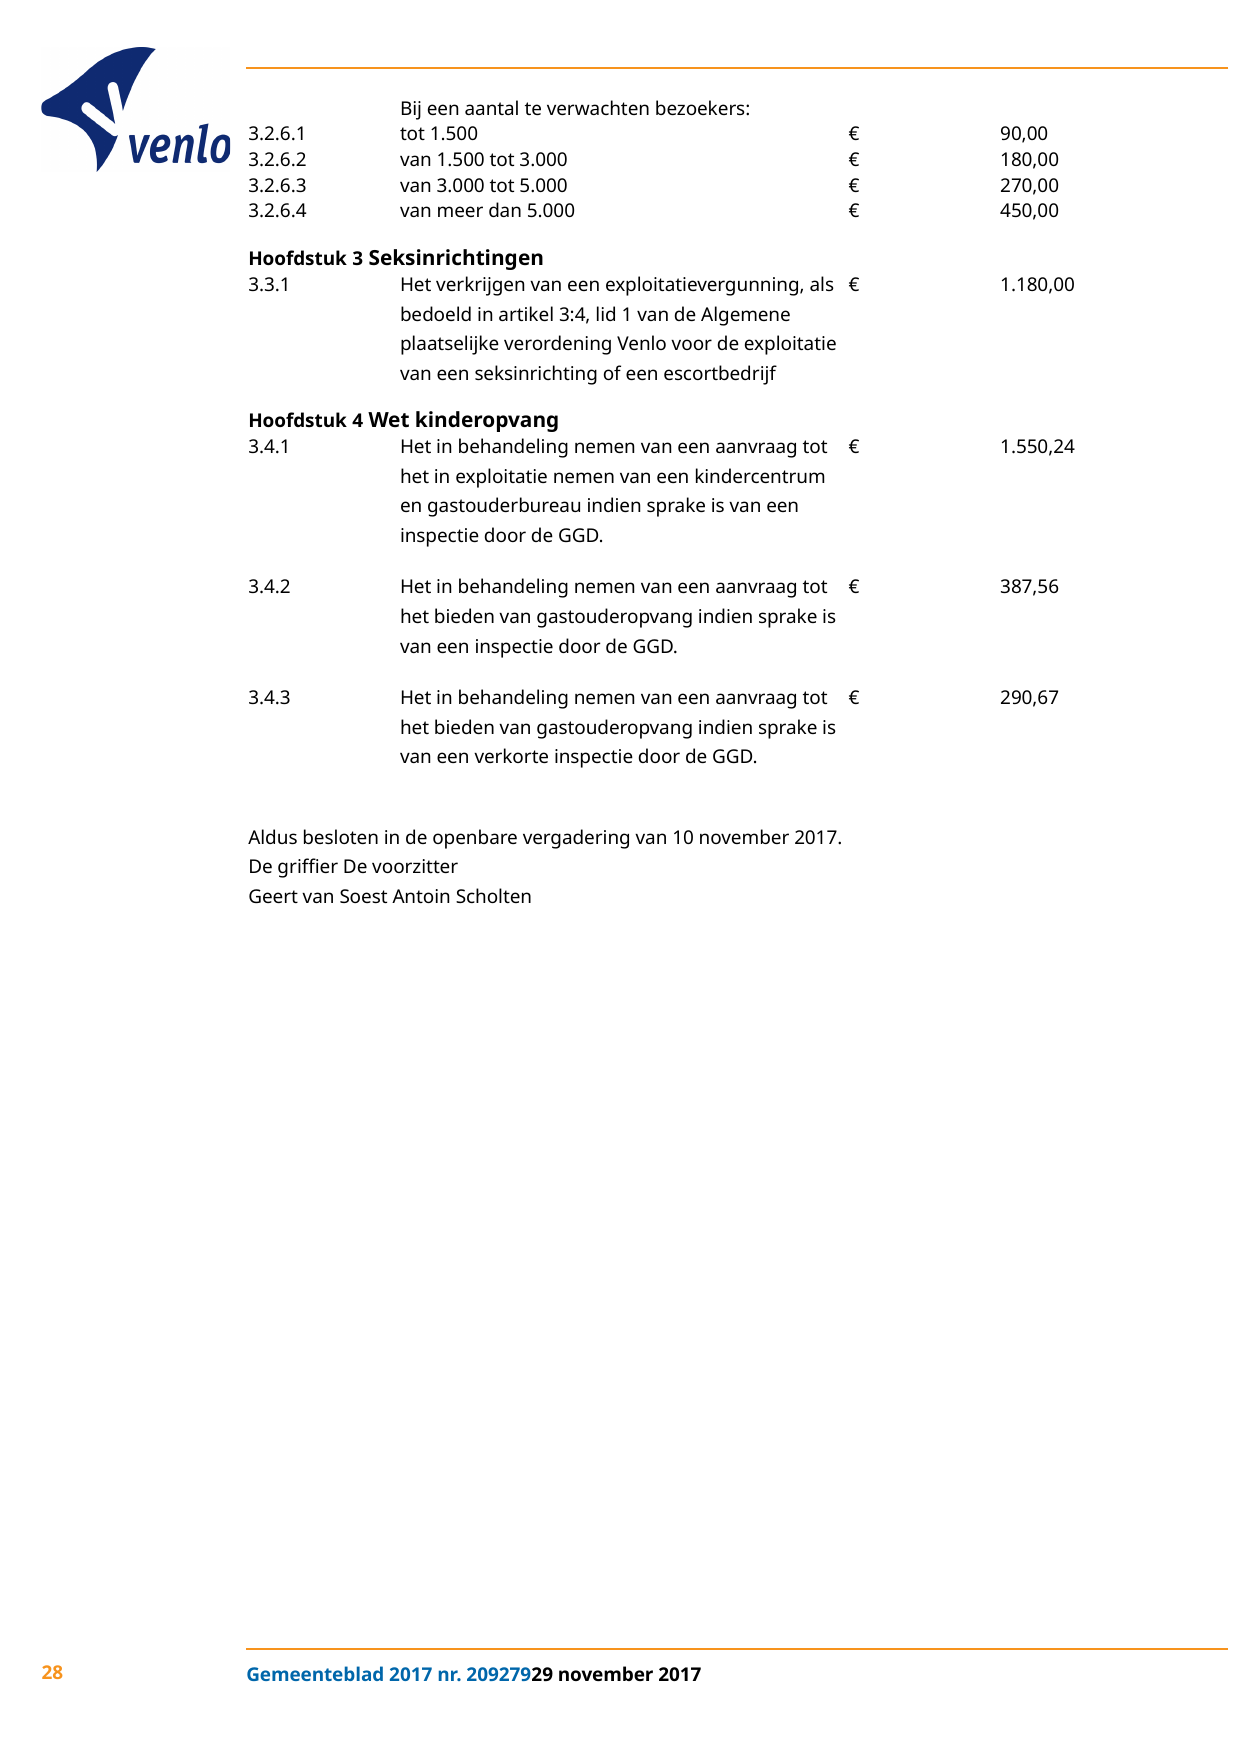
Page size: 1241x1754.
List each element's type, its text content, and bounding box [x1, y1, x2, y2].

table_cell 270,00 [1000, 172, 1152, 198]
table_cell [248, 769, 400, 795]
table_cell € [848, 684, 1000, 769]
table_cell 3.2.6.4 [248, 198, 400, 223]
table_cell € [848, 198, 1000, 223]
table_cell 3.4.3 [248, 684, 400, 769]
table_cell € [848, 121, 1000, 146]
table_cell [248, 95, 400, 121]
table_cell 450,00 [1000, 198, 1152, 223]
table_cell [848, 795, 1000, 821]
table_cell [400, 795, 848, 821]
table_cell van 3.000 tot 5.000 [400, 172, 848, 198]
table_header 1.550,24 [1000, 434, 1152, 548]
table_cell € [848, 172, 1000, 198]
table_cell van 1.500 tot 3.000 [400, 146, 848, 172]
picture [41, 47, 231, 172]
table_cell 290,67 [1000, 684, 1152, 769]
table_cell € [848, 146, 1000, 172]
table_cell 3.2.6.2 [248, 146, 400, 172]
table_cell [848, 769, 1000, 795]
table_cell 3.2.6.1 [248, 121, 400, 146]
table_cell 387,56 [1000, 574, 1152, 659]
text Geert van Soest Antoin Scholten [248, 883, 1152, 909]
table_cell 90,00 [1000, 121, 1152, 146]
table_cell [400, 548, 848, 574]
table_cell tot 1.500 [400, 121, 848, 146]
table_cell [1000, 795, 1152, 821]
table_cell [1000, 659, 1152, 684]
table_cell [248, 659, 400, 684]
table_cell 3.4.2 [248, 574, 400, 659]
table_cell [1000, 769, 1152, 795]
table_header 3.4.1 [248, 434, 400, 548]
table_cell € [848, 574, 1000, 659]
table_header 1.180,00 [1000, 271, 1152, 386]
table_cell [1000, 548, 1152, 574]
text Hoofdstuk 3 Seksinrichtingen [248, 243, 1152, 271]
table_cell [400, 769, 848, 795]
table_header € [848, 434, 1000, 548]
table_header 3.3.1 [248, 271, 400, 386]
table_cell Het in behandeling nemen van een aanvraag tot het bieden van gastouderopvang indien sprake is van een verkorte inspectie door de GGD. [400, 684, 848, 769]
table_cell [848, 659, 1000, 684]
table_cell 3.2.6.3 [248, 172, 400, 198]
table_cell [248, 795, 400, 821]
text De griffier De voorzitter [248, 853, 1152, 879]
text Aldus besloten in de openbare vergadering van 10 november 2017. [248, 824, 1152, 850]
table_cell Bij een aantal te verwachten bezoekers: [400, 95, 848, 121]
table_cell [1000, 95, 1152, 121]
table_cell [848, 95, 1000, 121]
table_cell [848, 548, 1000, 574]
table_cell Het in behandeling nemen van een aanvraag tot het bieden van gastouderopvang indien sprake is van een inspectie door de GGD. [400, 574, 848, 659]
table_cell [248, 548, 400, 574]
table_cell [400, 659, 848, 684]
table_cell van meer dan 5.000 [400, 198, 848, 223]
table_header € [848, 271, 1000, 386]
table_cell 180,00 [1000, 146, 1152, 172]
table_header Het verkrijgen van een exploitatievergunning, als bedoeld in artikel 3:4, lid 1 van de Algemene plaatselijke verordening Venlo voor de exploitatie van een seksinrichting of een escortbedrijf [400, 271, 848, 386]
table_header Het in behandeling nemen van een aanvraag tot het in exploitatie nemen van een kindercentrum en gastouderbureau indien sprake is van een inspectie door de GGD. [400, 434, 848, 548]
text Hoofdstuk 4 Wet kinderopvang [248, 405, 1152, 433]
